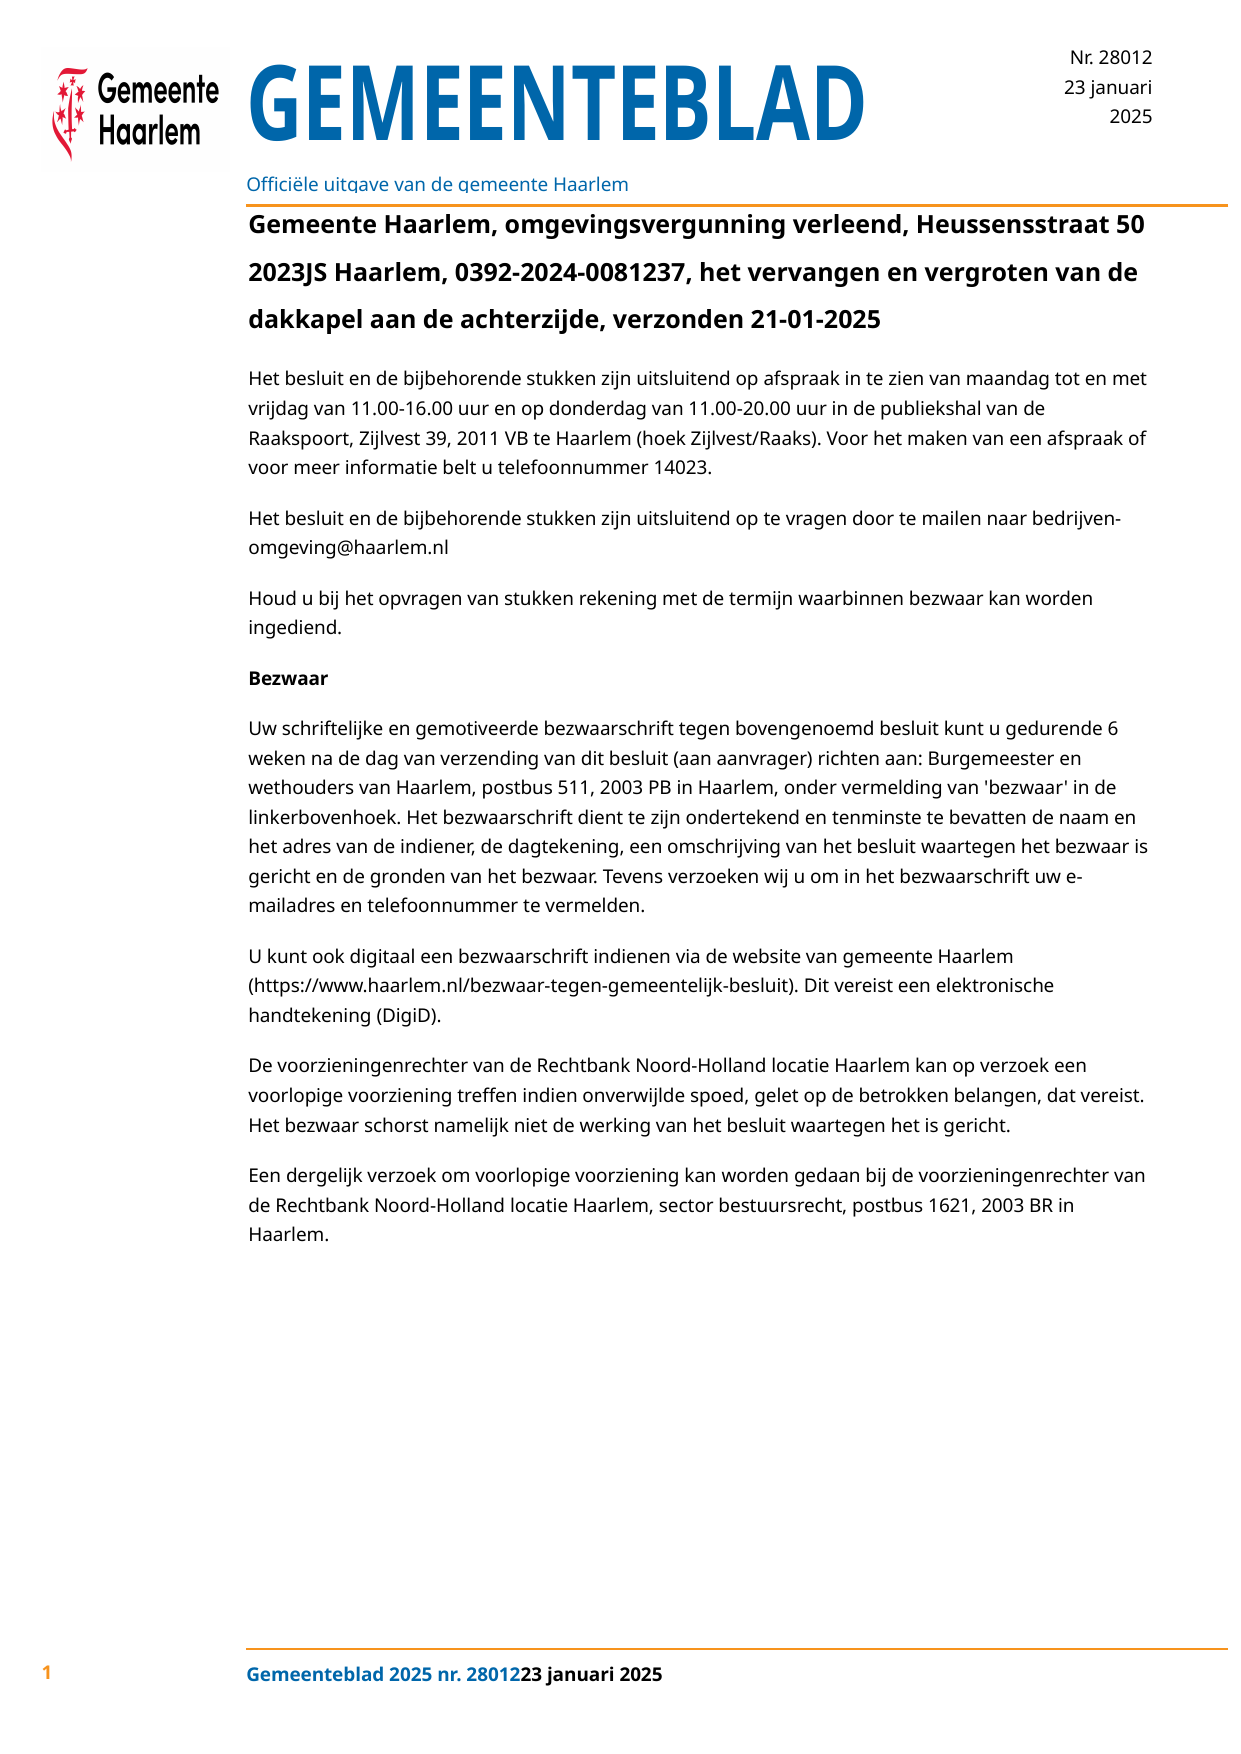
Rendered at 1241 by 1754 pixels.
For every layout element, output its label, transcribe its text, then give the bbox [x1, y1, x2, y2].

text Bezwaar [248, 665, 1152, 690]
text Uw schriftelijke en gemotiveerde bezwaarschrift tegen bovengenoemd besluit kunt u gedurende 6 weken na de dag van verzending van dit besluit (aan aanvrager) richten aan: Burgemeester en wethouders van Haarlem, postbus 511, 2003 PB in Haarlem, onder vermelding van 'bezwaar' in de linkerbovenhoek. Het bezwaarschrift dient te zijn ondertekend en tenminste te bevatten de naam en het adres van de indiener, de dagtekening, een omschrijving van het besluit waartegen het bezwaar is gericht en de gronden van het bezwaar. Tevens verzoeken wij u om in het bezwaarschrift uw e-mailadres en telefoonnummer te vermelden. [248, 715, 1152, 918]
text Het besluit en de bijbehorende stukken zijn uitsluitend op afspraak in te zien van maandag tot en met vrijdag van 11.00-16.00 uur en op donderdag van 11.00-20.00 uur in de publiekshal van de Raakspoort, Zijlvest 39, 2011 VB te Haarlem (hoek Zijlvest/Raaks). Voor het maken van een afspraak of voor meer informatie belt u telefoonnummer 14023. [248, 366, 1152, 480]
text Gemeente Haarlem, omgevingsvergunning verleend, Heussensstraat 50 2023JS Haarlem, 0392-2024-0081237, het vervangen en vergroten van de dakkapel aan de achterzijde, verzonden 21-01-2025 [248, 207, 1152, 336]
text De voorzieningenrechter van de Rechtbank Noord-Holland locatie Haarlem kan op verzoek een voorlopige voorziening treffen indien onverwijlde spoed, gelet op de betrokken belangen, dat vereist. Het bezwaar schorst namelijk niet de werking van het besluit waartegen het is gericht. [248, 1053, 1152, 1137]
text U kunt ook digitaal een bezwaarschrift indienen via de website van gemeente Haarlem (https://www.haarlem.nl/bezwaar-tegen-gemeentelijk-besluit). Dit vereist een elektronische handtekening (DigiD). [248, 943, 1152, 1028]
picture [41, 47, 231, 172]
text Het besluit en de bijbehorende stukken zijn uitsluitend op te vragen door te mailen naar bedrijven-omgeving@haarlem.nl [248, 505, 1152, 560]
text Een dergelijk verzoek om voorlopige voorziening kan worden gedaan bij de voorzieningenrechter van de Rechtbank Noord-Holland locatie Haarlem, sector bestuursrecht, postbus 1621, 2003 BR in Haarlem. [248, 1162, 1152, 1247]
text Houd u bij het opvragen van stukken rekening met de termijn waarbinnen bezwaar kan worden ingediend. [248, 585, 1152, 640]
